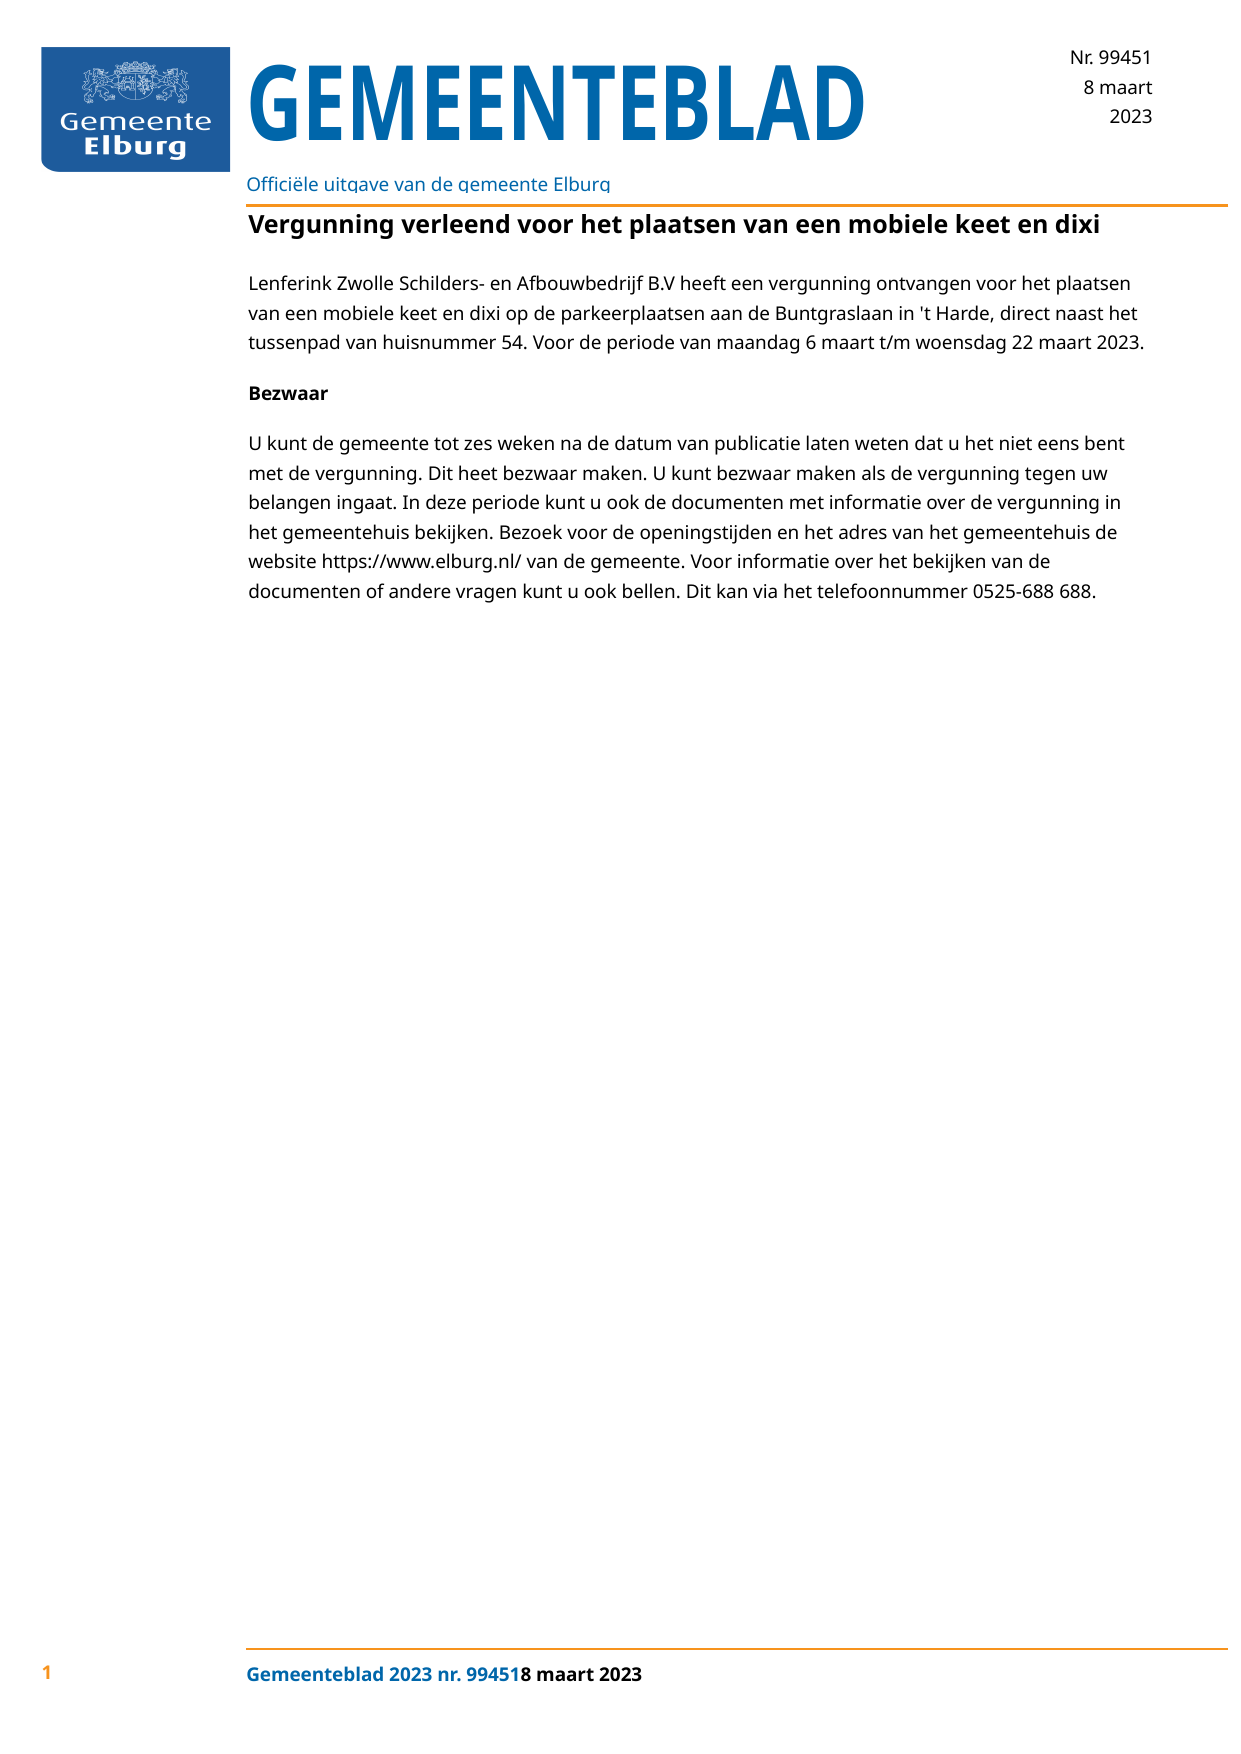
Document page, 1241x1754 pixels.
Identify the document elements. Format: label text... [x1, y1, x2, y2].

text U kunt de gemeente tot zes weken na de datum van publicatie laten weten dat u het niet eens bent met de vergunning. Dit heet bezwaar maken. U kunt bezwaar maken als de vergunning tegen uw belangen ingaat. In deze periode kunt u ook de documenten met informatie over de vergunning in het gemeentehuis bekijken. Bezoek voor de openingstijden en het adres van het gemeentehuis de website https://www.elburg.nl/ van de gemeente. Voor informatie over het bekijken van de documenten of andere vragen kunt u ook bellen. Dit kan via het telefoonnummer 0525-688 688. [248, 430, 1152, 604]
picture [41, 47, 231, 172]
text Bezwaar [248, 380, 1152, 406]
text Vergunning verleend voor het plaatsen van een mobiele keet en dixi [248, 207, 1152, 241]
text Lenferink Zwolle Schilders- en Afbouwbedrijf B.V heeft een vergunning ontvangen voor het plaatsen van een mobiele keet en dixi op de parkeerplaatsen aan de Buntgraslaan in 't Harde, direct naast het tussenpad van huisnummer 54. Voor de periode van maandag 6 maart t/m woensdag 22 maart 2023. [248, 270, 1152, 355]
